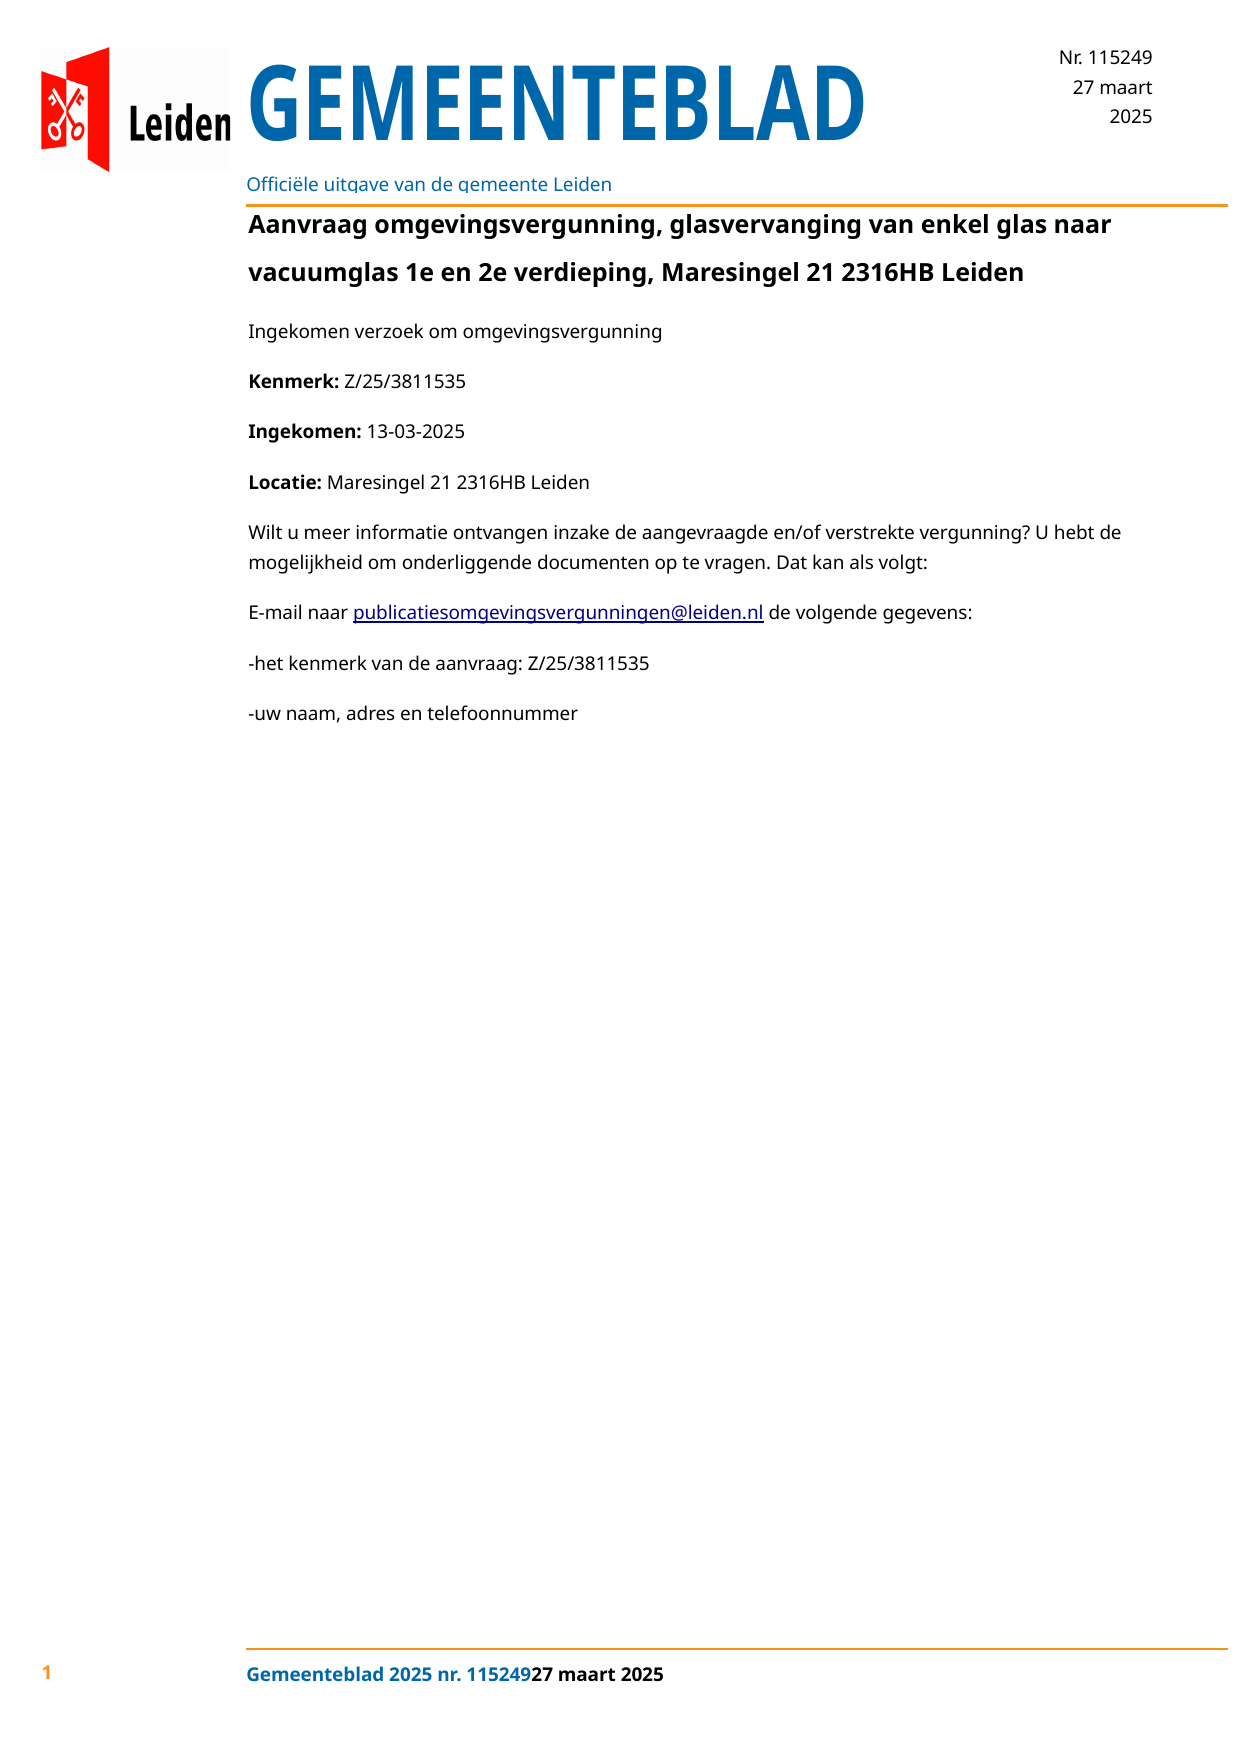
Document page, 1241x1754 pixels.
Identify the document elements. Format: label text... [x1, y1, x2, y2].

text Ingekomen: 13-03-2025 [248, 419, 1152, 444]
text Ingekomen verzoek om omgevingsvergunning [248, 318, 1152, 344]
text E-mail naar publicatiesomgevingsvergunningen@leiden.nl de volgende gegevens: [248, 599, 1152, 625]
text -uw naam, adres en telefoonnummer [248, 700, 1152, 726]
text Locatie: Maresingel 21 2316HB Leiden [248, 469, 1152, 495]
text Wilt u meer informatie ontvangen inzake de aangevraagde en/of verstrekte vergunning? U hebt de mogelijkheid om onderliggende documenten op te vragen. Dat kan als volgt: [248, 519, 1152, 575]
text -het kenmerk van de aanvraag: Z/25/3811535 [248, 650, 1152, 676]
text Kenmerk: Z/25/3811535 [248, 368, 1152, 394]
picture [41, 47, 231, 172]
text Aanvraag omgevingsvergunning, glasvervanging van enkel glas naar vacuumglas 1e en 2e verdieping, Maresingel 21 2316HB Leiden [248, 207, 1152, 288]
